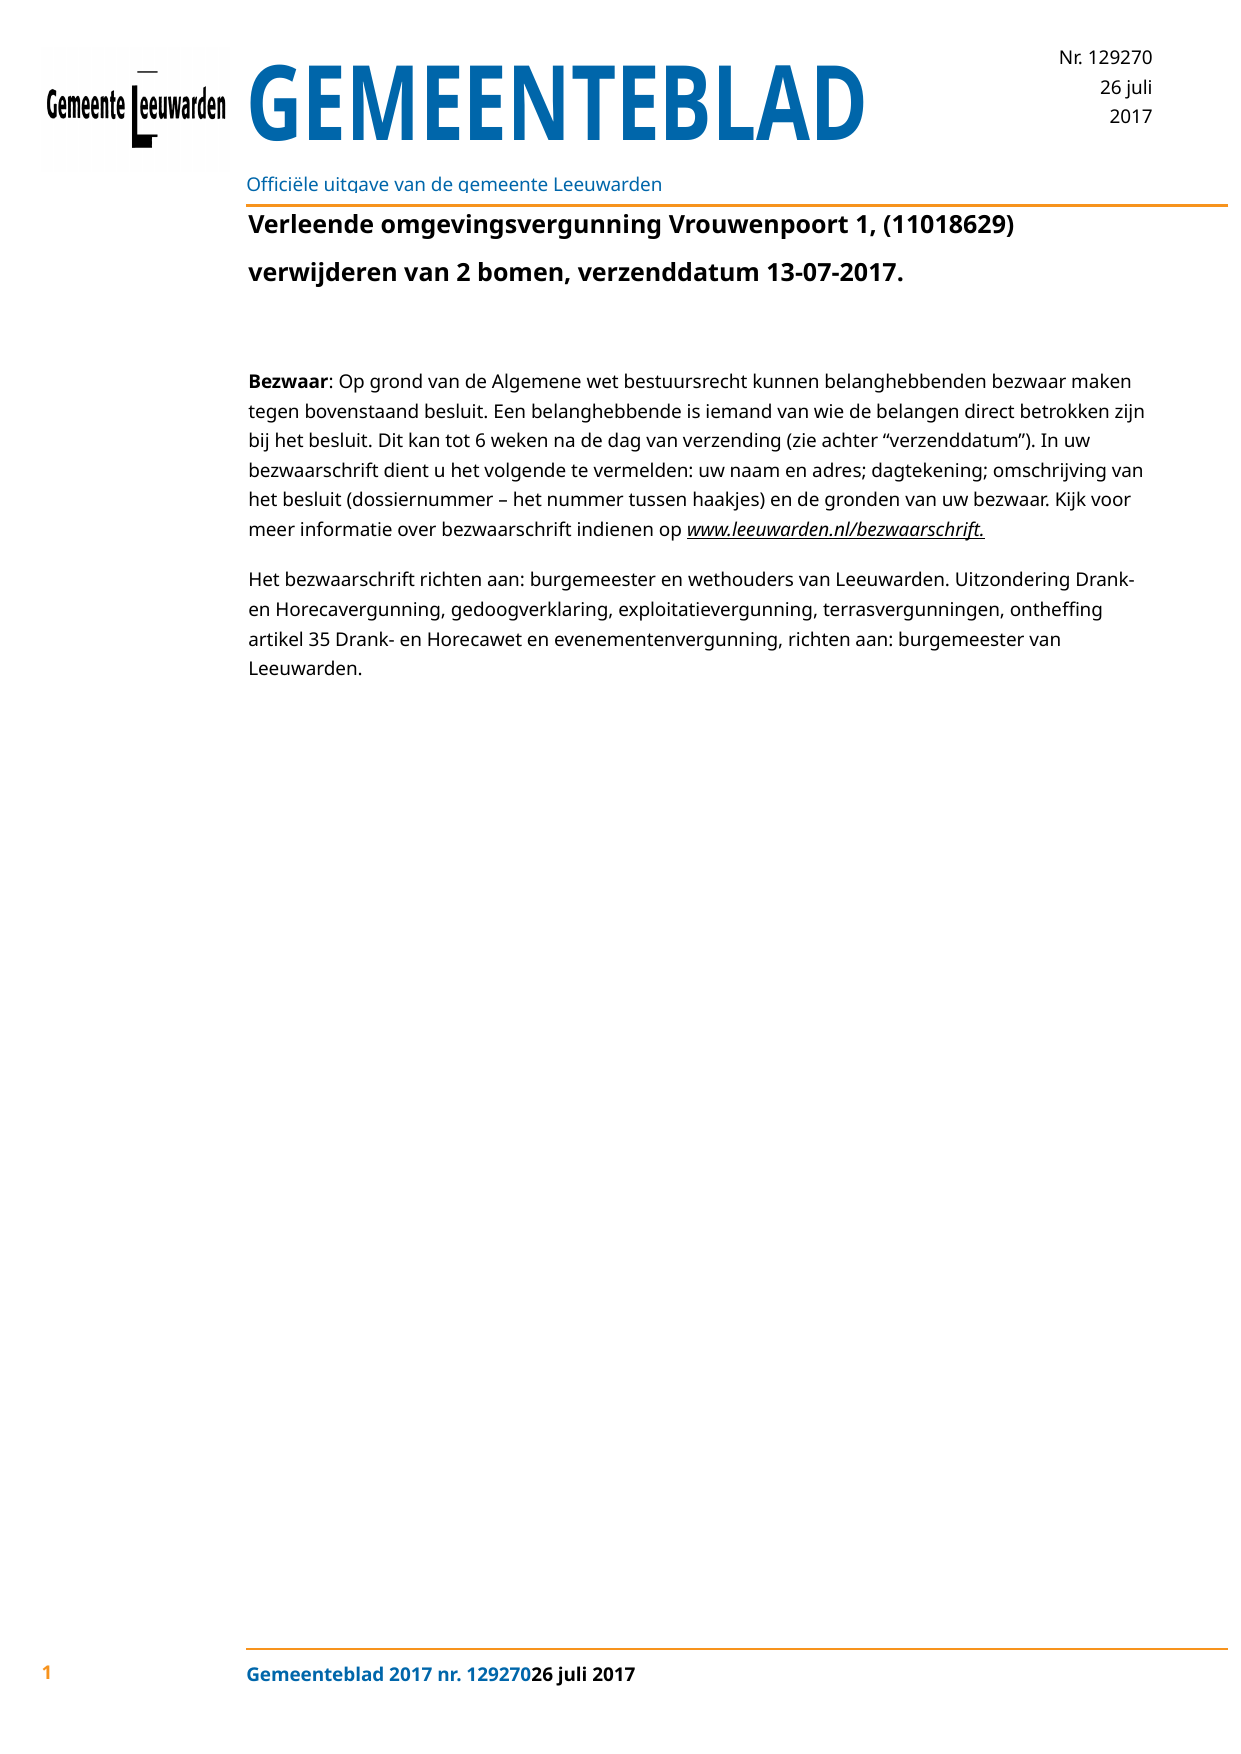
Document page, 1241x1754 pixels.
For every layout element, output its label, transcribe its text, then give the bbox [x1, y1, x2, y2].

picture [41, 47, 231, 172]
text Bezwaar: Op grond van de Algemene wet bestuursrecht kunnen belanghebbenden bezwaar maken tegen bovenstaand besluit. Een belanghebbende is iemand van wie de belangen direct betrokken zijn bij het besluit. Dit kan tot 6 weken na de dag van verzending (zie achter “verzenddatum”). In uw bezwaarschrift dient u het volgende te vermelden: uw naam en adres; dagtekening; omschrijving van het besluit (dossiernummer – het nummer tussen haakjes) en de gronden van uw bezwaar. Kijk voor meer informatie over bezwaarschrift indienen op www.leeuwarden.nl/bezwaarschrift. [248, 368, 1152, 542]
text Het bezwaarschrift richten aan: burgemeester en wethouders van Leeuwarden. Uitzondering Drank- en Horecavergunning, gedoogverklaring, exploitatievergunning, terrasvergunningen, ontheffing artikel 35 Drank- en Horecawet en evenementenvergunning, richten aan: burgemeester van Leeuwarden. [248, 567, 1152, 681]
text Verleende omgevingsvergunning Vrouwenpoort 1, (11018629) verwijderen van 2 bomen, verzenddatum 13-07-2017. [248, 207, 1152, 288]
